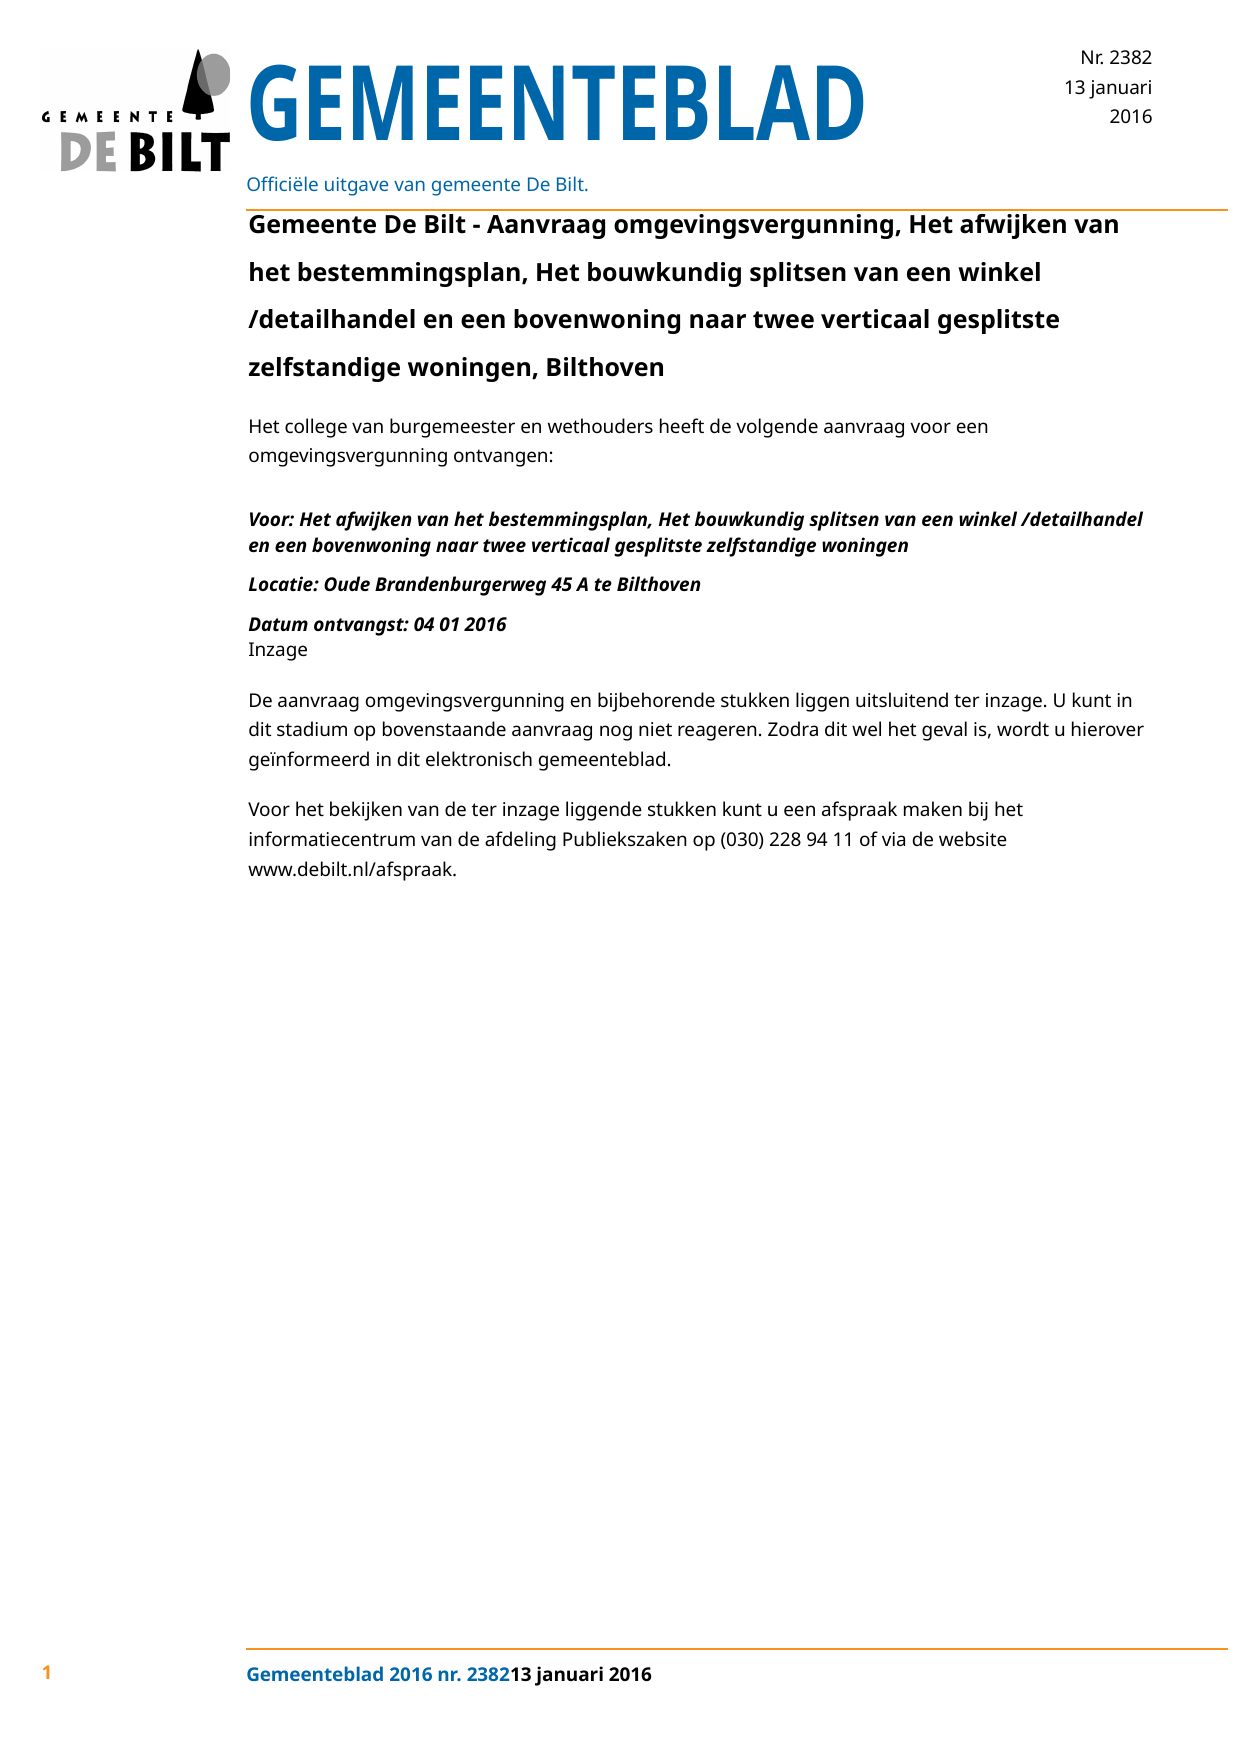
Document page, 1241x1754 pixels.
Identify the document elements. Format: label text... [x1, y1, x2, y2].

text Gemeente De Bilt - Aanvraag omgevingsvergunning, Het afwijken van het bestemmingsplan, Het bouwkundig splitsen van een winkel /detailhandel en een bovenwoning naar twee verticaal gesplitste zelfstandige woningen, Bilthoven [248, 211, 1152, 384]
text De aanvraag omgevingsvergunning en bijbehorende stukken liggen uitsluitend ter inzage. U kunt in dit stadium op bovenstaande aanvraag nog niet reageren. Zodra dit wel het geval is, wordt u hierover geïnformeerd in dit elektronisch gemeenteblad. [248, 687, 1152, 772]
text Locatie: Oude Brandenburgerweg 45 A te Bilthoven [248, 572, 1152, 597]
text Datum ontvangst: 04 01 2016 [248, 611, 1152, 637]
text Voor het bekijken van de ter inzage liggende stukken kunt u een afspraak maken bij het informatiecentrum van de afdeling Publiekszaken op (030) 228 94 11 of via de website www.debilt.nl/afspraak. [248, 797, 1152, 882]
picture [41, 47, 231, 172]
text Voor: Het afwijken van het bestemmingsplan, Het bouwkundig splitsen van een winkel /detailhandel en een bovenwoning naar twee verticaal gesplitste zelfstandige woningen [248, 507, 1152, 558]
text Het college van burgemeester en wethouders heeft de volgende aanvraag voor een omgevingsvergunning ontvangen: [248, 413, 1152, 468]
text Inzage [248, 637, 1152, 662]
